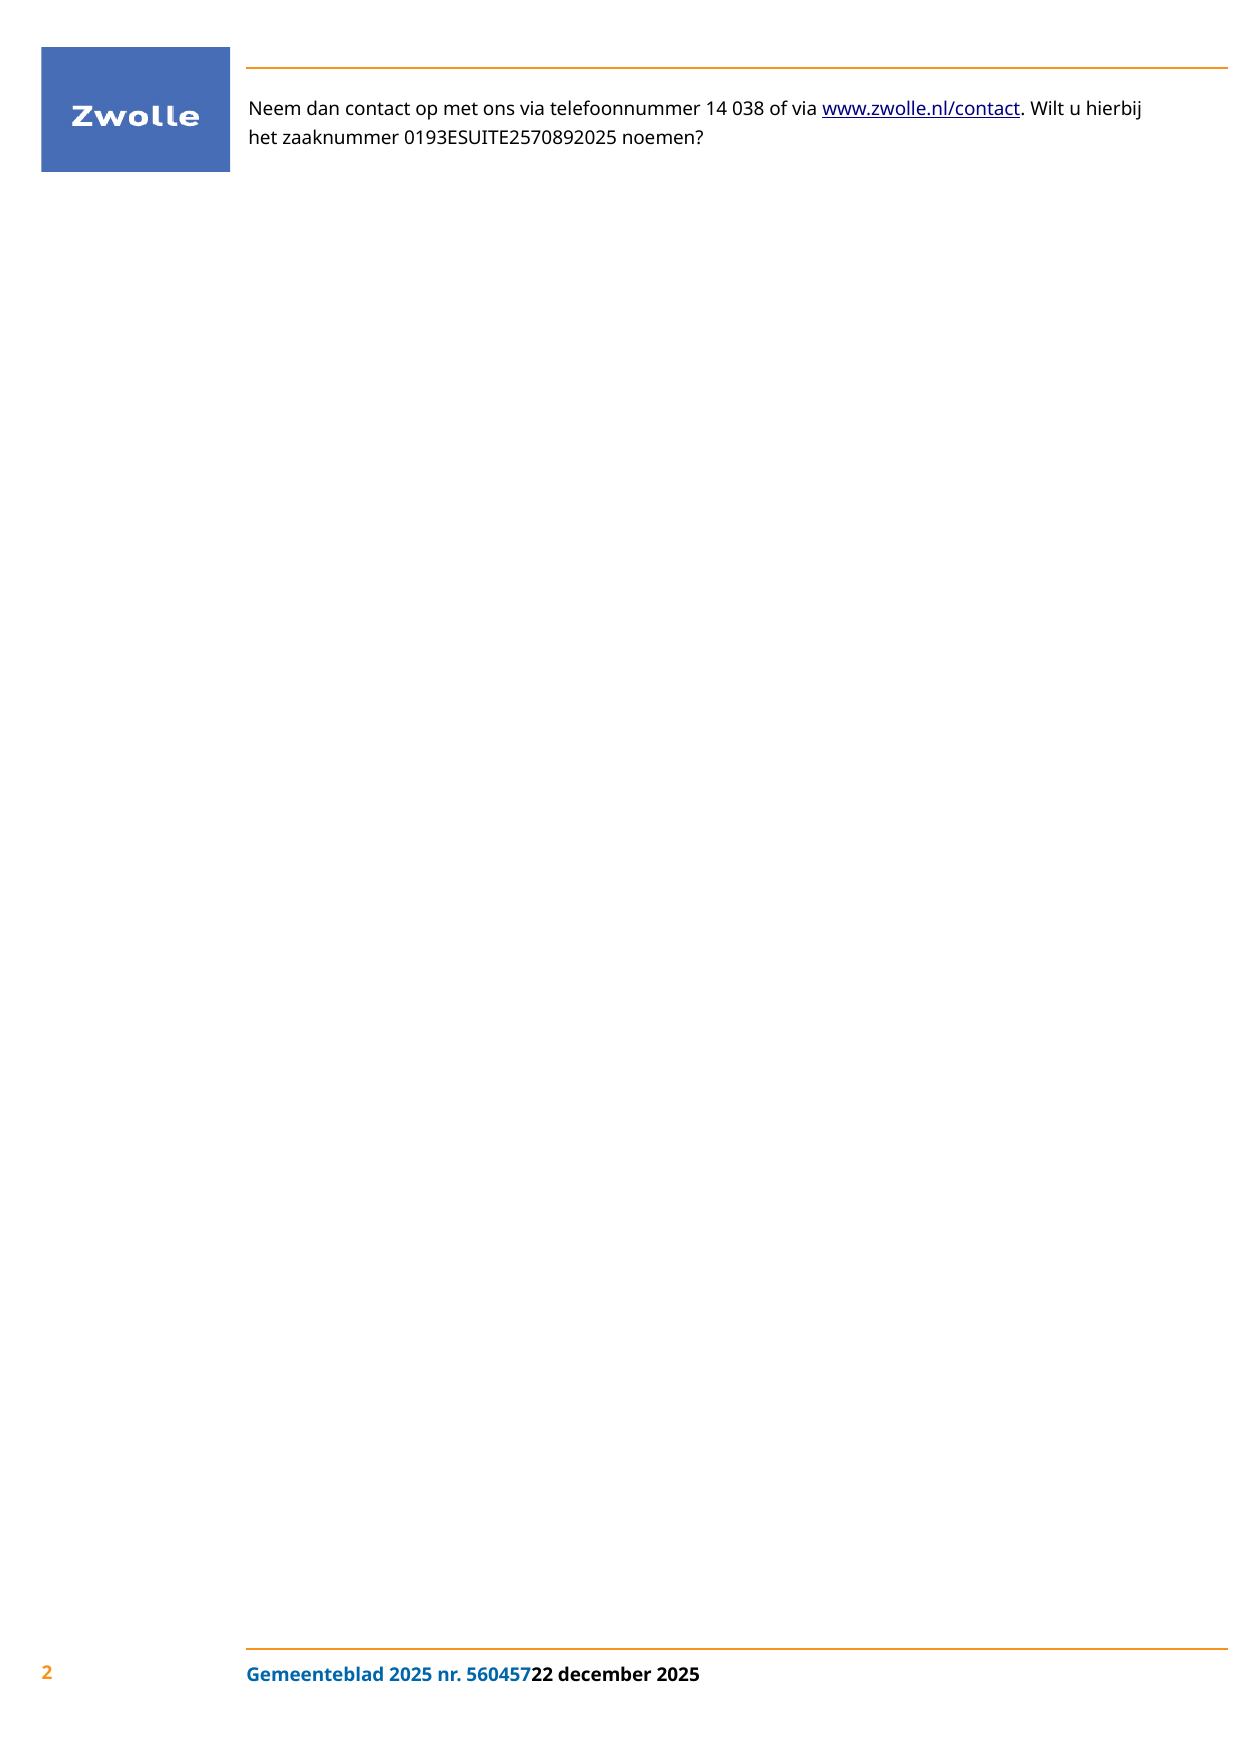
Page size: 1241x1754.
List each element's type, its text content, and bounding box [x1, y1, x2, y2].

text Neem dan contact op met ons via telefoonnummer 14 038 of via www.zwolle.nl/contact. Wilt u hierbij het zaaknummer 0193ESUITE2570892025 noemen? [248, 95, 1152, 150]
picture [41, 47, 231, 172]
